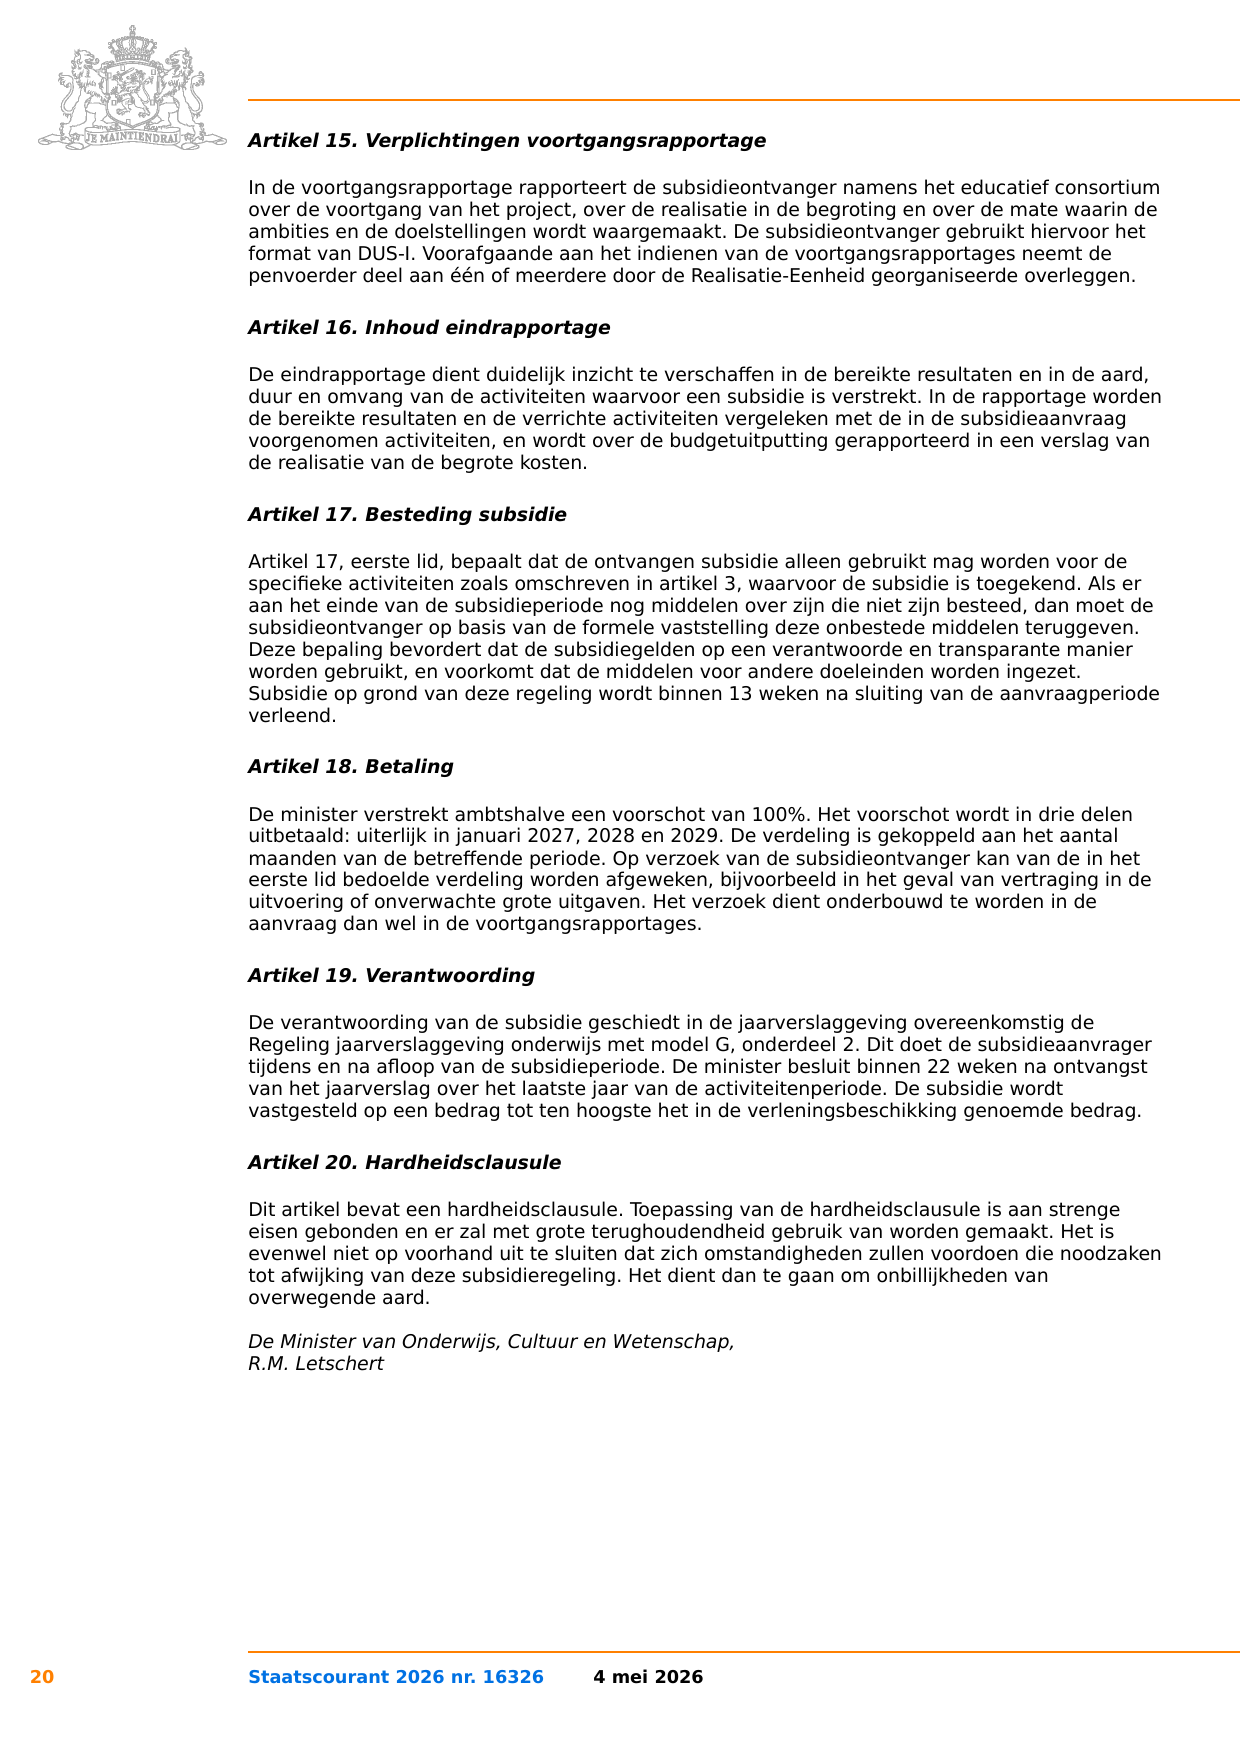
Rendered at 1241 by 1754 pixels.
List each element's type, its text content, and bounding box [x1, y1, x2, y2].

text De eindrapportage dient duidelijk inzicht te verschaffen in de bereikte resultaten en in de aard, duur en omvang van de activiteiten waarvoor een subsidie is verstrekt. In de rapportage worden de bereikte resultaten en de verrichte activiteiten vergeleken met de in de subsidieaanvraag voorgenomen activiteiten, en wordt over de budgetuitputting gerapporteerd in een verslag van de realisatie van de begrote kosten. [248, 364, 1163, 474]
text De Minister van Onderwijs, Cultuur en Wetenschap, R.M. Letschert [248, 1331, 1163, 1375]
subtitle Artikel 20. Hardheidsclausule [248, 1152, 1163, 1174]
subtitle Artikel 16. Inhoud eindrapportage [248, 317, 1163, 339]
subtitle Artikel 18. Betaling [248, 756, 1163, 778]
text Dit artikel bevat een hardheidsclausule. Toepassing van de hardheidsclausule is aan strenge eisen gebonden en er zal met grote terughoudendheid gebruik van worden gemaakt. Het is evenwel niet op voorhand uit te sluiten dat zich omstandigheden zullen voordoen die noodzaken tot afwijking van deze subsidieregeling. Het dient dan te gaan om onbillijkheden van overwegende aard. [248, 1199, 1163, 1309]
subtitle Artikel 17. Besteding subsidie [248, 504, 1163, 526]
text De verantwoording van de subsidie geschiedt in de jaarverslaggeving overeenkomstig de Regeling jaarverslaggeving onderwijs met model G, onderdeel 2. Dit doet de subsidieaanvrager tijdens en na afloop van de subsidieperiode. De minister besluit binnen 22 weken na ontvangst van het jaarverslag over het laatste jaar van de activiteitenperiode. De subsidie wordt vastgesteld op een bedrag tot ten hoogste het in de verleningsbeschikking genoemde bedrag. [248, 1012, 1163, 1122]
subtitle Artikel 15. Verplichtingen voortgangsrapportage [248, 130, 1163, 152]
text Artikel 17, eerste lid, bepaalt dat de ontvangen subsidie alleen gebruikt mag worden voor de specifieke activiteiten zoals omschreven in artikel 3, waarvoor de subsidie is toegekend. Als er aan het einde van de subsidieperiode nog middelen over zijn die niet zijn besteed, dan moet de subsidieontvanger op basis van de formele vaststelling deze onbestede middelen teruggeven. Deze bepaling bevordert dat de subsidiegelden op een verantwoorde en transparante manier worden gebruikt, en voorkomt dat de middelen voor andere doeleinden worden ingezet. Subsidie op grond van deze regeling wordt binnen 13 weken na sluiting van de aanvraagperiode verleend. [248, 551, 1163, 726]
text In de voortgangsrapportage rapporteert de subsidieontvanger namens het educatief consortium over de voortgang van het project, over de realisatie in de begroting en over de mate waarin de ambities en de doelstellingen wordt waargemaakt. De subsidieontvanger gebruikt hiervoor het format van DUS-I. Voorafgaande aan het indienen van de voortgangsrapportages neemt de penvoerder deel aan één of meerdere door de Realisatie-Eenheid georganiseerde overleggen. [248, 177, 1163, 287]
picture [38, 25, 227, 150]
subtitle Artikel 19. Verantwoording [248, 965, 1163, 987]
text De minister verstrekt ambtshalve een voorschot van 100%. Het voorschot wordt in drie delen uitbetaald: uiterlijk in januari 2027, 2028 en 2029. De verdeling is gekoppeld aan het aantal maanden van de betreffende periode. Op verzoek van de subsidieontvanger kan van de in het eerste lid bedoelde verdeling worden afgeweken, bijvoorbeeld in het geval van vertraging in de uitvoering of onverwachte grote uitgaven. Het verzoek dient onderbouwd te worden in de aanvraag dan wel in de voortgangsrapportages. [248, 803, 1163, 935]
